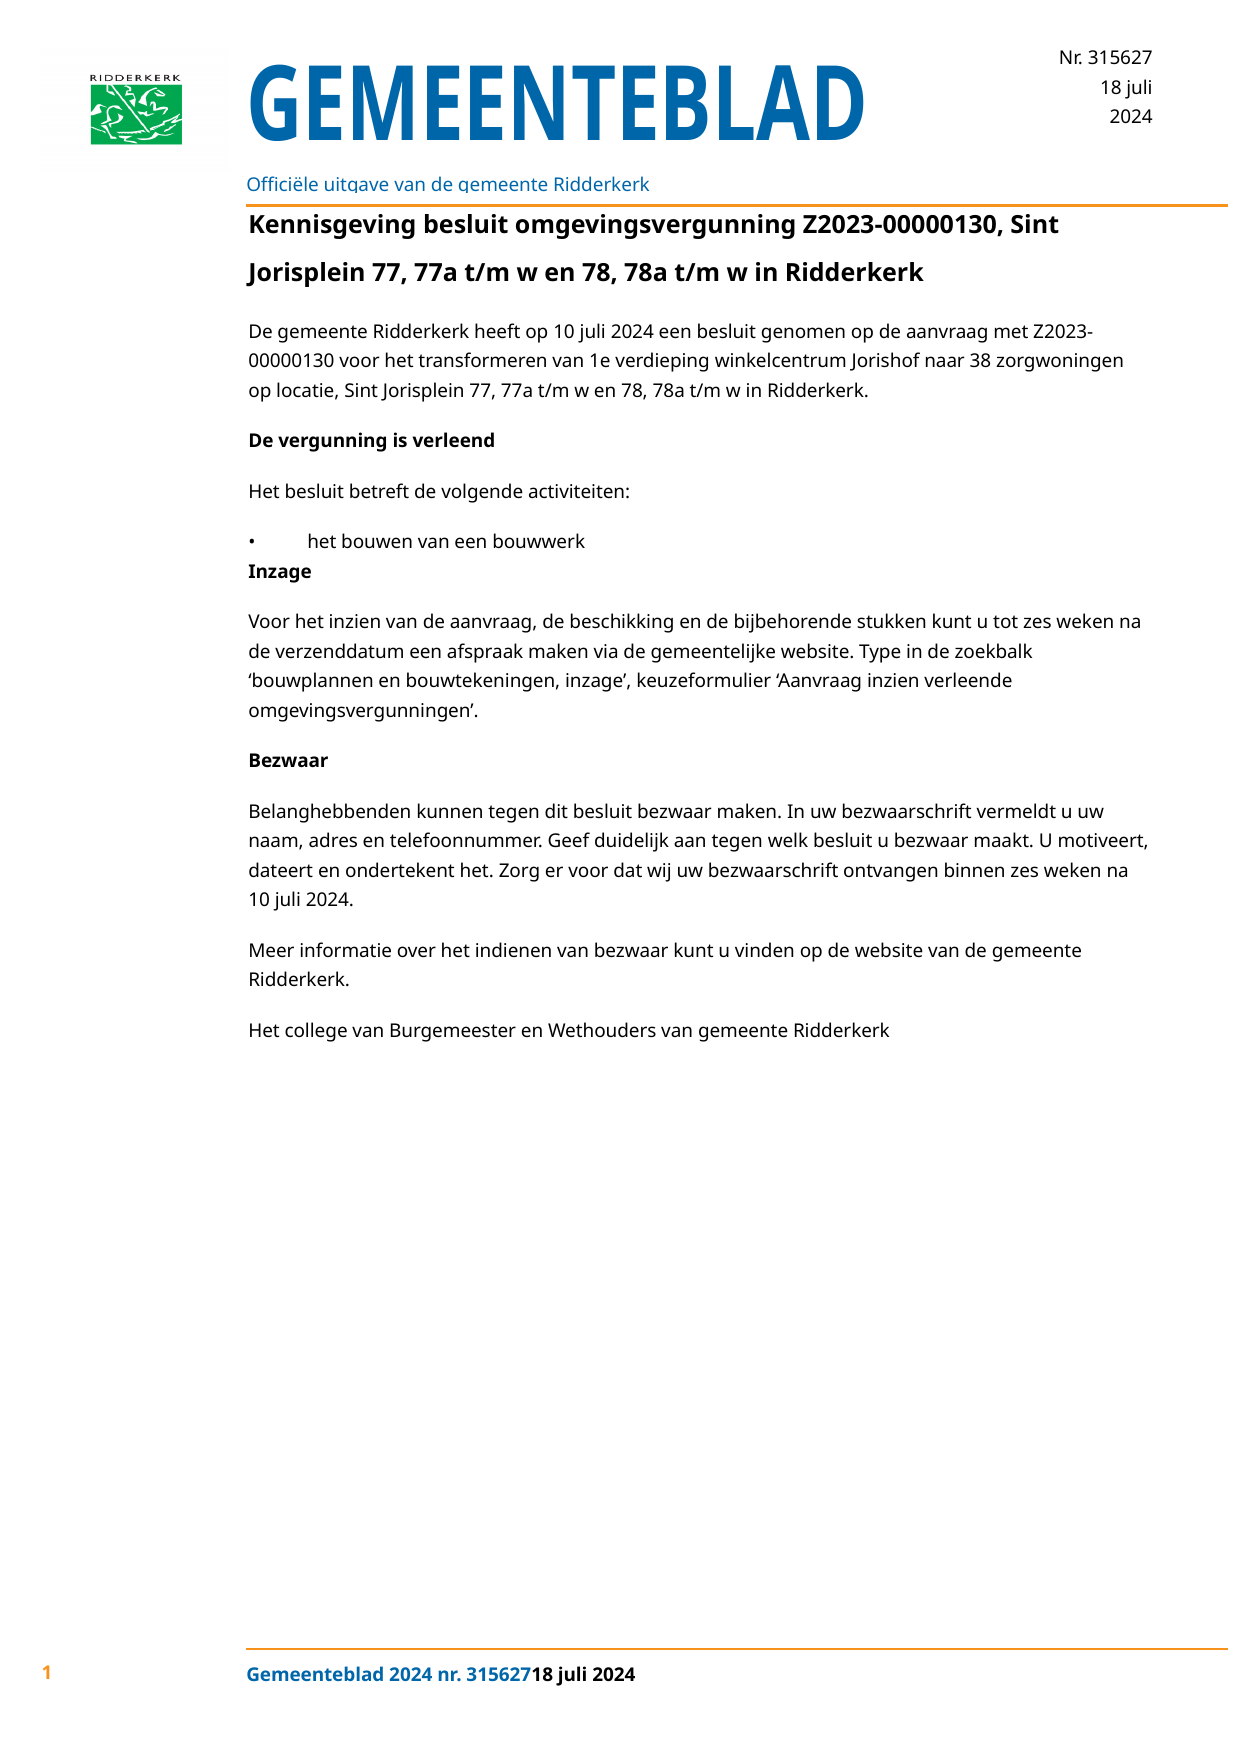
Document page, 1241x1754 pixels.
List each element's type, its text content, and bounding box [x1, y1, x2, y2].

list het bouwen van een bouwwerk [248, 528, 1152, 554]
text Het college van Burgemeester en Wethouders van gemeente Ridderkerk [248, 1017, 1152, 1043]
picture [41, 47, 231, 172]
text Belanghebbenden kunnen tegen dit besluit bezwaar maken. In uw bezwaarschrift vermeldt u uw naam, adres en telefoonnummer. Geef duidelijk aan tegen welk besluit u bezwaar maakt. U motiveert, dateert en ondertekent het. Zorg er voor dat wij uw bezwaarschrift ontvangen binnen zes weken na 10 juli 2024. [248, 798, 1152, 912]
text Kennisgeving besluit omgevingsvergunning Z2023-00000130, Sint Jorisplein 77, 77a t/m w en 78, 78a t/m w in Ridderkerk [248, 207, 1152, 288]
text Het besluit betreft de volgende activiteiten: [248, 478, 1152, 504]
text De vergunning is verleend [248, 427, 1152, 453]
text De gemeente Ridderkerk heeft op 10 juli 2024 een besluit genomen op de aanvraag met Z2023-00000130 voor het transformeren van 1e verdieping winkelcentrum Jorishof naar 38 zorgwoningen op locatie, Sint Jorisplein 77, 77a t/m w en 78, 78a t/m w in Ridderkerk. [248, 318, 1152, 403]
text Voor het inzien van de aanvraag, de beschikking en de bijbehorende stukken kunt u tot zes weken na de verzenddatum een afspraak maken via de gemeentelijke website. Type in de zoekbalk ‘bouwplannen en bouwtekeningen, inzage’, keuzeformulier ‘Aanvraag inzien verleende omgevingsvergunningen’. [248, 608, 1152, 723]
text Meer informatie over het indienen van bezwaar kunt u vinden op de website van de gemeente Ridderkerk. [248, 937, 1152, 992]
text Inzage [248, 558, 1152, 584]
text Bezwaar [248, 747, 1152, 773]
